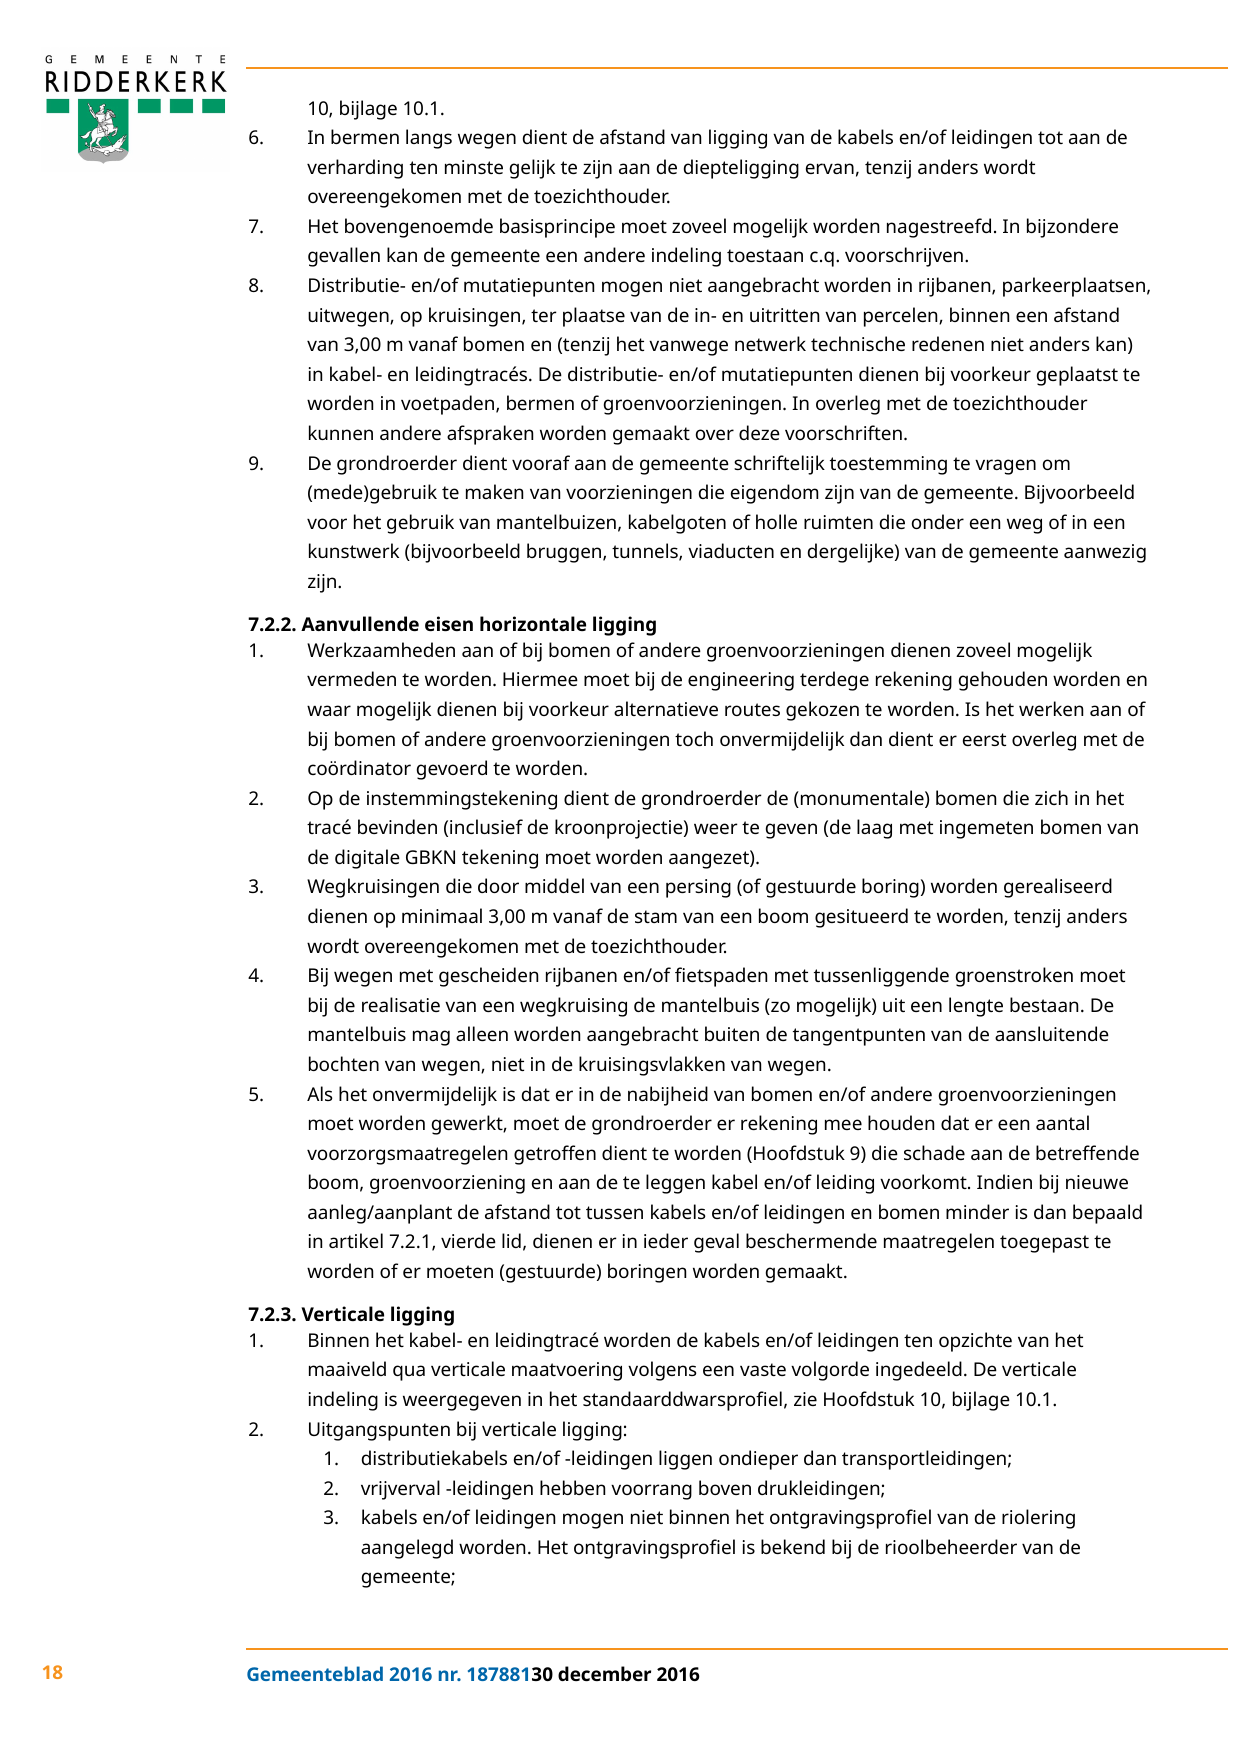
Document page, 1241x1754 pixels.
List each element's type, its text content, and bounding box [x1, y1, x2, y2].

text 7.2.3. Verticale ligging [248, 1301, 1152, 1327]
list Bij wegen met gescheiden rijbanen en/of fietspaden met tussenliggende groenstroken moet bij de realisatie van een wegkruising de mantelbuis (zo mogelijk) uit een lengte bestaan. De mantelbuis mag alleen worden aangebracht buiten de tangentpunten van de aansluitende bochten van wegen, niet in de kruisingsvlakken van wegen. [248, 962, 1152, 1077]
list De grondroerder dient vooraf aan de gemeente schriftelijk toestemming te vragen om (mede)gebruik te maken van voorzieningen die eigendom zijn van de gemeente. Bijvoorbeeld voor het gebruik van mantelbuizen, kabelgoten of holle ruimten die onder een weg of in een kunstwerk (bijvoorbeeld bruggen, tunnels, viaducten en dergelijke) van de gemeente aanwezig zijn. [248, 450, 1152, 594]
list Wegkruisingen die door middel van een persing (of gestuurde boring) worden gerealiseerd dienen op minimaal 3,00 m vanaf de stam van een boom gesitueerd te worden, tenzij anders wordt overeengekomen met de toezichthouder. [248, 874, 1152, 958]
list Op de instemmingstekening dient de grondroerder de (monumentale) bomen die zich in het tracé bevinden (inclusief de kroonprojectie) weer te geven (de laag met ingemeten bomen van de digitale GBKN tekening moet worden aangezet). [248, 785, 1152, 870]
text 7.2.2. Aanvullende eisen horizontale ligging [248, 611, 1152, 637]
list Binnen het kabel- en leidingtracé worden de kabels en/of leidingen ten opzichte van het maaiveld qua verticale maatvoering volgens een vaste volgorde ingedeeld. De verticale indeling is weergegeven in het standaarddwarsprofiel, zie Hoofdstuk 10, bijlage 10.1. [248, 1327, 1152, 1412]
list vrijverval -leidingen hebben voorrang boven drukleidingen; [323, 1475, 1152, 1501]
list Werkzaamheden aan of bij bomen of andere groenvoorzieningen dienen zoveel mogelijk vermeden te worden. Hiermee moet bij de engineering terdege rekening gehouden worden en waar mogelijk dienen bij voorkeur alternatieve routes gekozen te worden. Is het werken aan of bij bomen of andere groenvoorzieningen toch onvermijdelijk dan dient er eerst overleg met de coördinator gevoerd te worden. [248, 637, 1152, 781]
list Als het onvermijdelijk is dat er in de nabijheid van bomen en/of andere groenvoorzieningen moet worden gewerkt, moet de grondroerder er rekening mee houden dat er een aantal voorzorgsmaatregelen getroffen dient te worden (Hoofdstuk 9) die schade aan de betreffende boom, groenvoorziening en aan de te leggen kabel en/of leiding voorkomt. Indien bij nieuwe aanleg/aanplant de afstand tot tussen kabels en/of leidingen en bomen minder is dan bepaald in artikel 7.2.1, vierde lid, dienen er in ieder geval beschermende maatregelen toegepast te worden of er moeten (gestuurde) boringen worden gemaakt. [248, 1081, 1152, 1284]
list Distributie- en/of mutatiepunten mogen niet aangebracht worden in rijbanen, parkeerplaatsen, uitwegen, op kruisingen, ter plaatse van de in- en uitritten van percelen, binnen een afstand van 3,00 m vanaf bomen en (tenzij het vanwege netwerk technische redenen niet anders kan) in kabel- en leidingtracés. De distributie- en/of mutatiepunten dienen bij voorkeur geplaatst te worden in voetpaden, bermen of groenvoorzieningen. In overleg met de toezichthouder kunnen andere afspraken worden gemaakt over deze voorschriften. [248, 272, 1152, 446]
list 10, bijlage 10.1. [248, 95, 1152, 121]
list distributiekabels en/of -leidingen liggen ondieper dan transportleidingen; [323, 1445, 1152, 1471]
list Het bovengenoemde basisprincipe moet zoveel mogelijk worden nagestreefd. In bijzondere gevallen kan de gemeente een andere indeling toestaan c.q. voorschrijven. [248, 213, 1152, 268]
picture [41, 47, 231, 172]
list kabels en/of leidingen mogen niet binnen het ontgravingsprofiel van de riolering aangelegd worden. Het ontgravingsprofiel is bekend bij de rioolbeheerder van de gemeente; [323, 1504, 1152, 1589]
list Uitgangspunten bij verticale ligging: [248, 1416, 1152, 1442]
list In bermen langs wegen dient de afstand van ligging van de kabels en/of leidingen tot aan de verharding ten minste gelijk te zijn aan de diepteligging ervan, tenzij anders wordt overeengekomen met de toezichthouder. [248, 124, 1152, 209]
